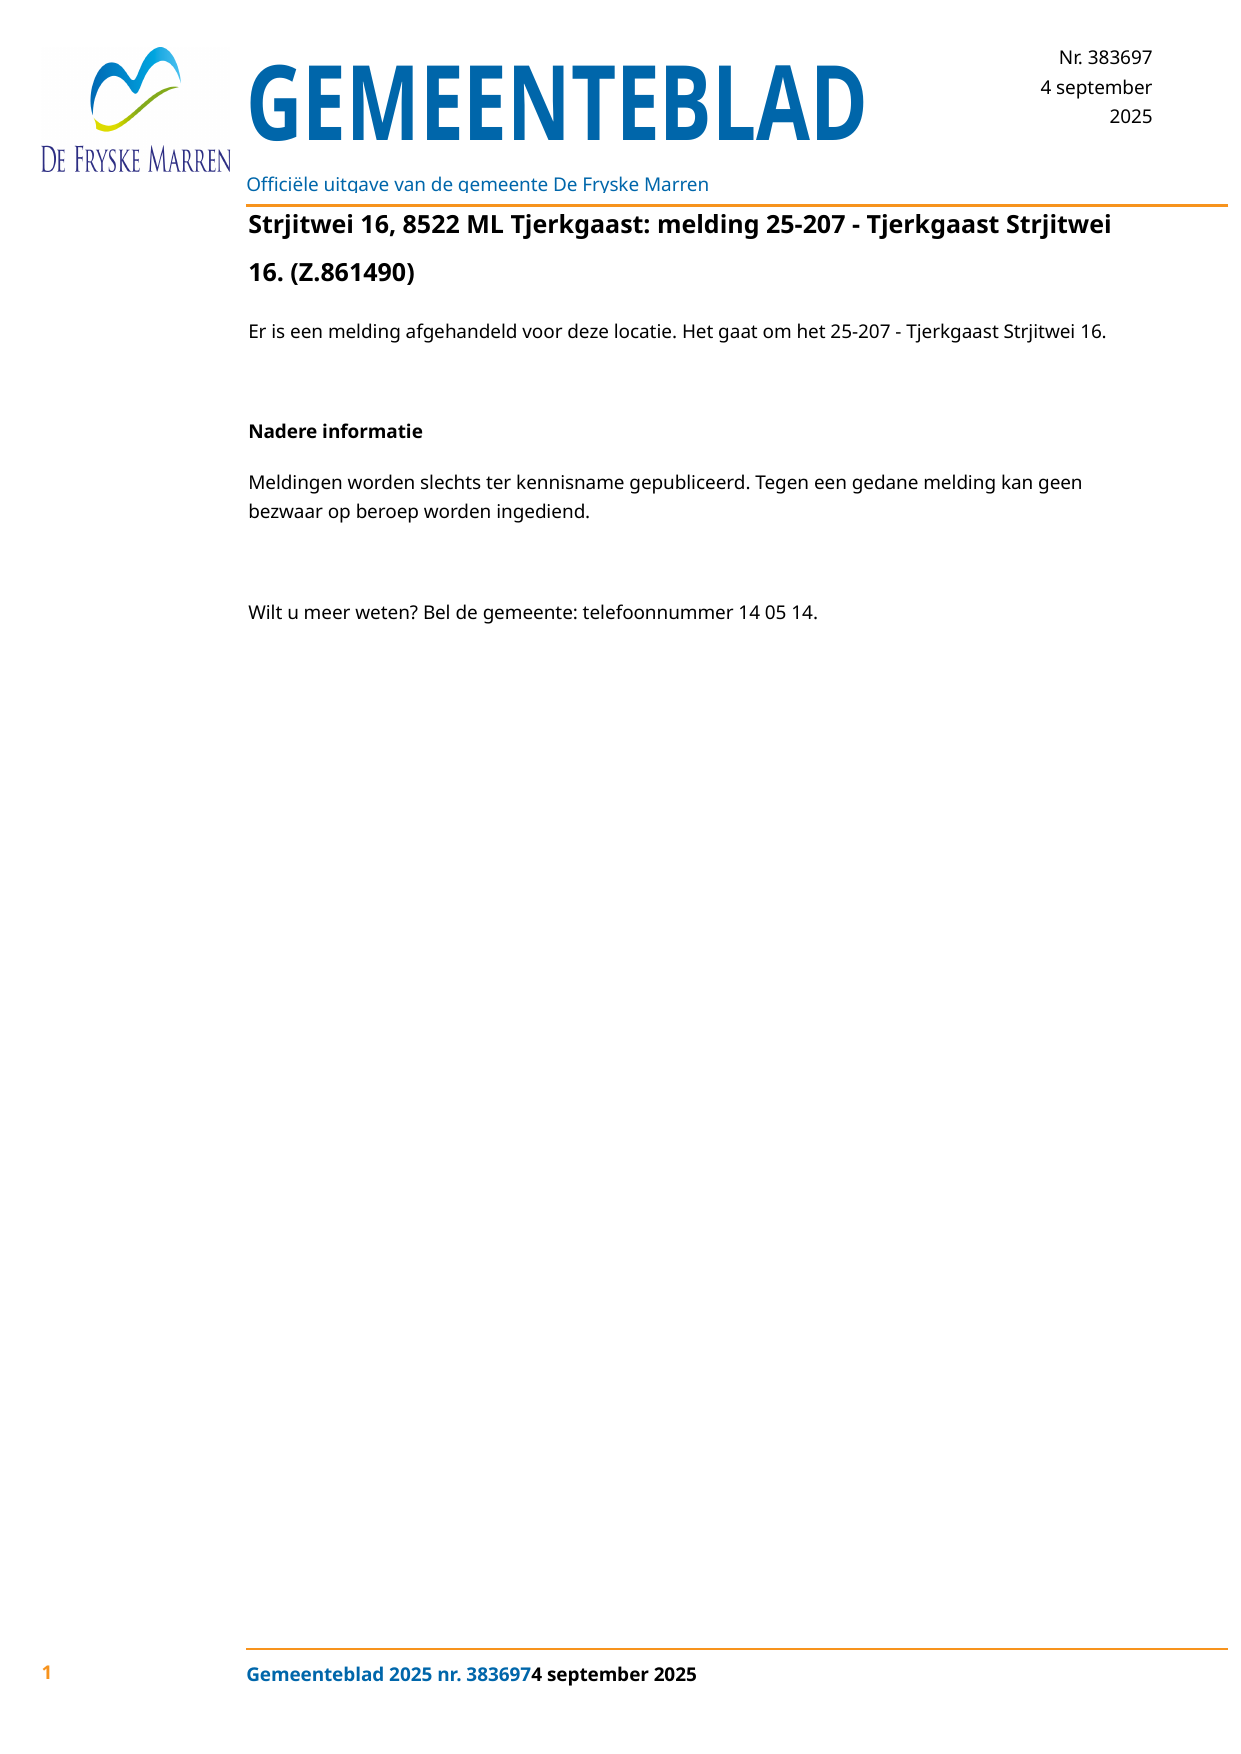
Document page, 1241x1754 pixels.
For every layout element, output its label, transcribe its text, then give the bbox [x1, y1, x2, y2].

text Nadere informatie [248, 419, 1152, 444]
text Strjitwei 16, 8522 ML Tjerkgaast: melding 25-207 - Tjerkgaast Strjitwei 16. (Z.861490) [248, 207, 1152, 288]
text Er is een melding afgehandeld voor deze locatie. Het gaat om het 25-207 - Tjerkgaast Strjitwei 16. [248, 318, 1152, 344]
picture [41, 47, 231, 172]
text Meldingen worden slechts ter kennisname gepubliceerd. Tegen een gedane melding kan geen bezwaar op beroep worden ingediend. [248, 469, 1152, 524]
text Wilt u meer weten? Bel de gemeente: telefoonnummer 14 05 14. [248, 599, 1152, 625]
